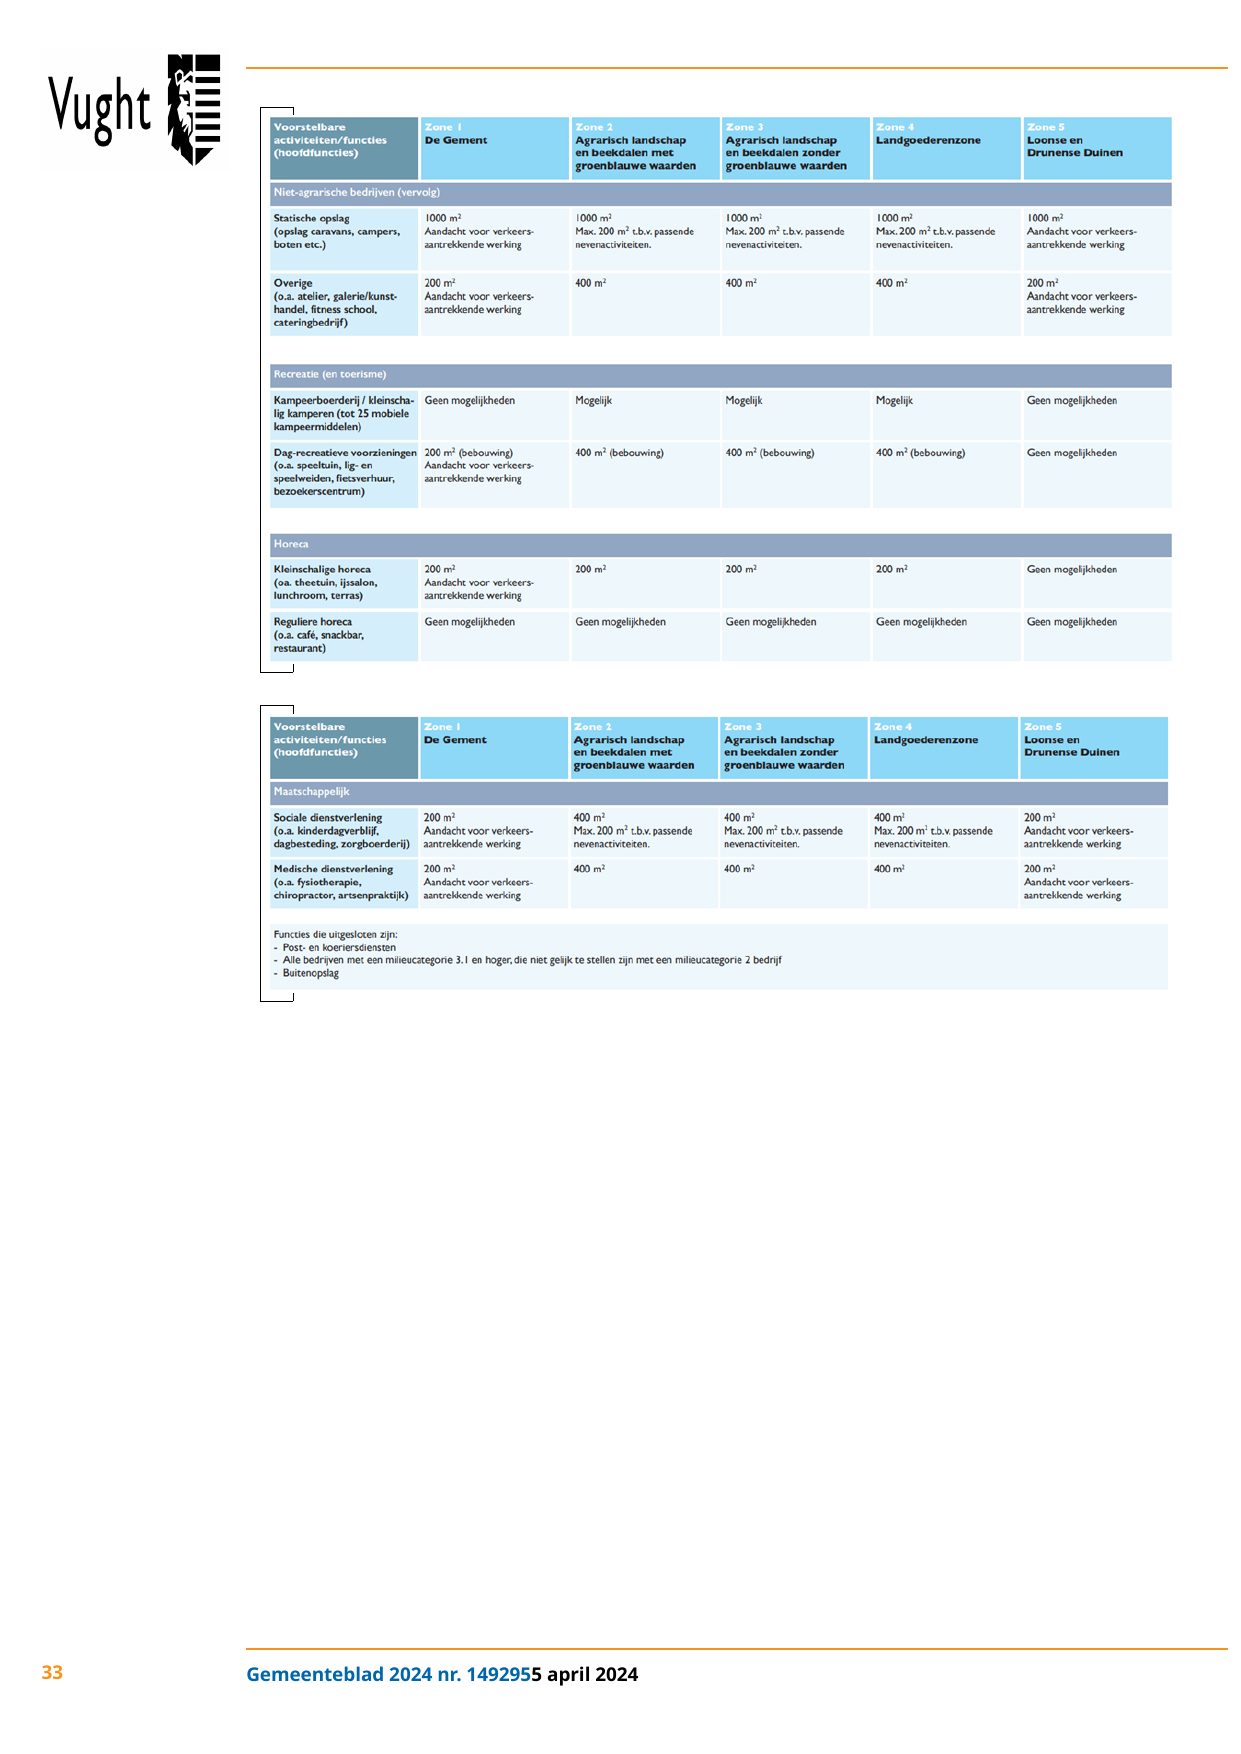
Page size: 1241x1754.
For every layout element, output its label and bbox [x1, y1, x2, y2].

picture [268, 115, 1173, 664]
picture [41, 47, 231, 172]
picture [268, 714, 1173, 993]
